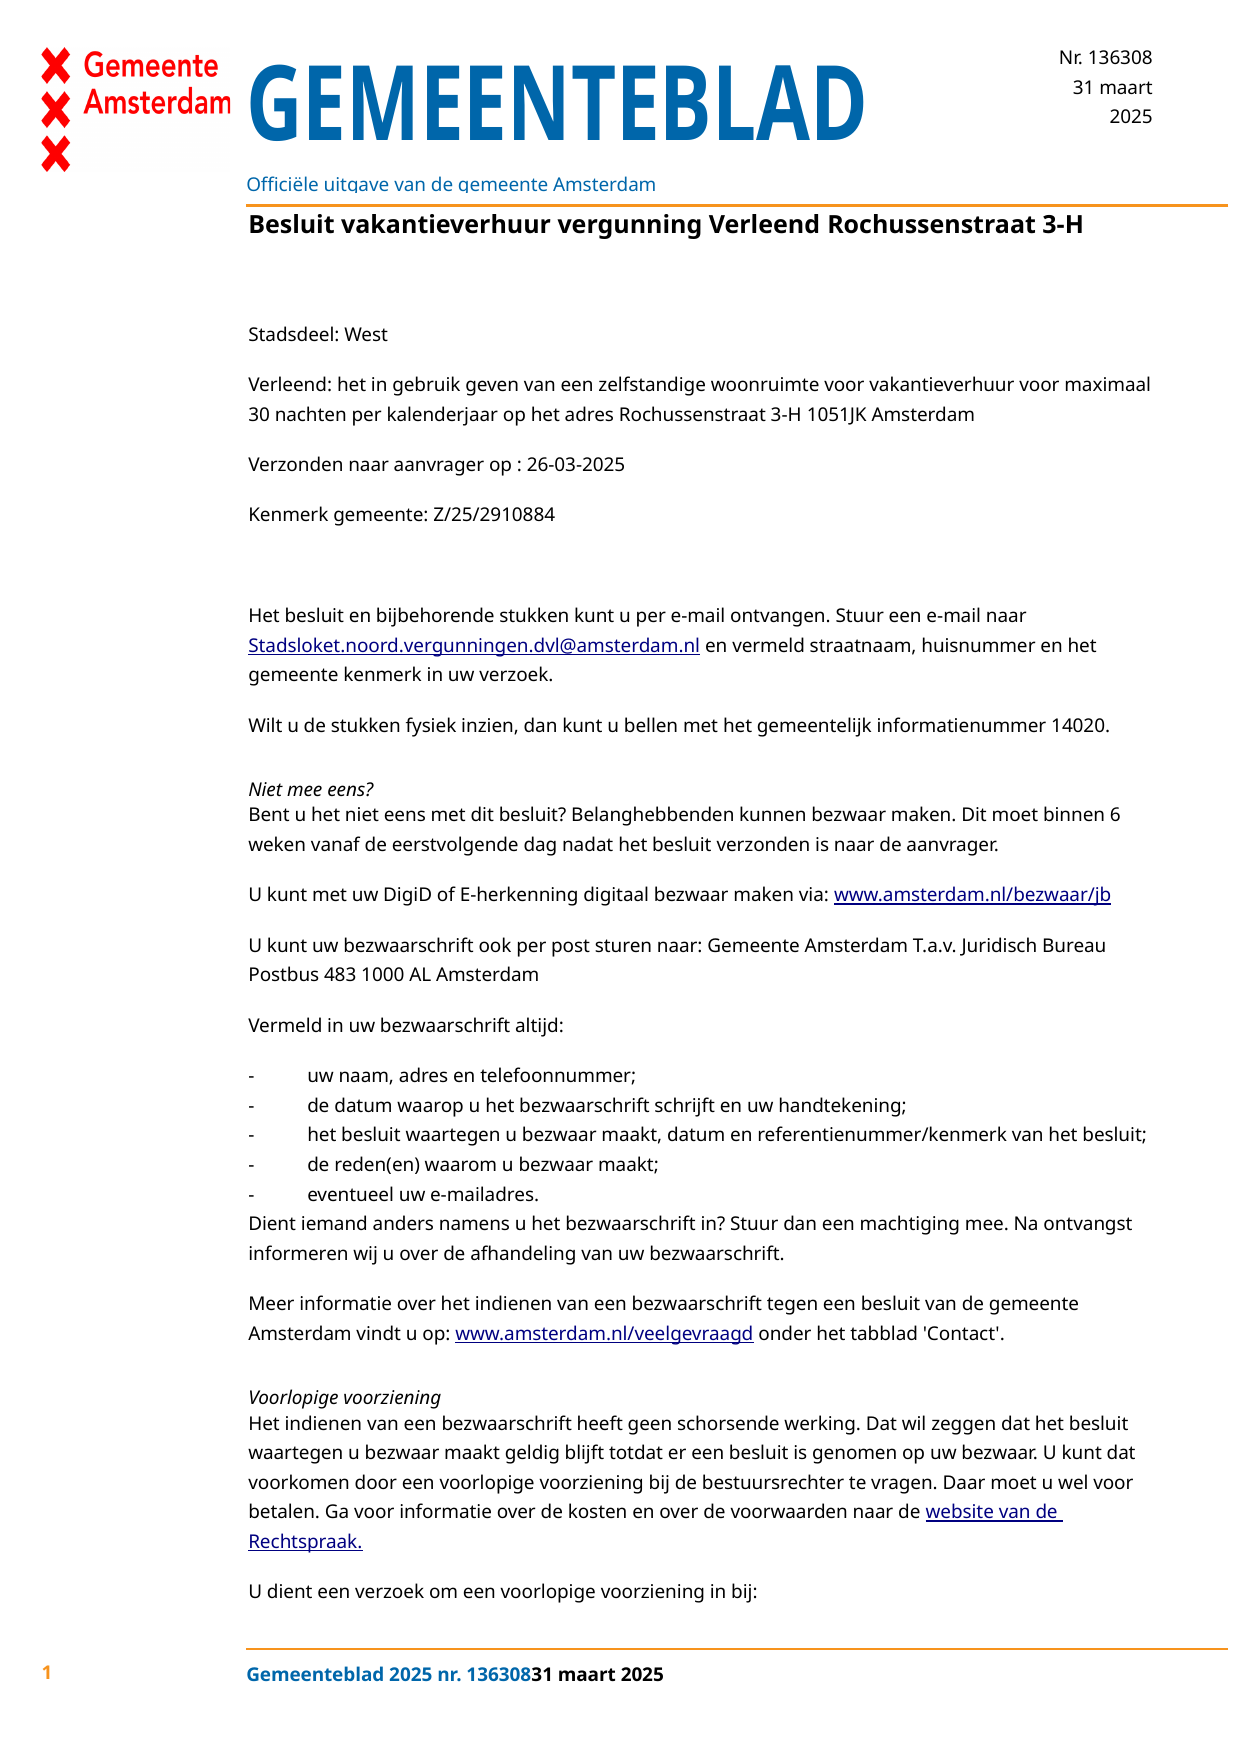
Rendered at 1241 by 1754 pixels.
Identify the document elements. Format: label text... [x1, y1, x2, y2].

list het besluit waartegen u bezwaar maakt, datum en referentienummer/kenmerk van het besluit; [248, 1122, 1152, 1147]
text Kenmerk gemeente: Z/25/2910884 [248, 502, 1152, 527]
text Stadsdeel: West [248, 321, 1152, 346]
text Bent u het niet eens met dit besluit? Belanghebbenden kunnen bezwaar maken. Dit moet binnen 6 weken vanaf de eerstvolgende dag nadat het besluit verzonden is naar de aanvrager. [248, 802, 1152, 857]
text Verzonden naar aanvrager op : 26-03-2025 [248, 451, 1152, 477]
text Meer informatie over het indienen van een bezwaarschrift tegen een besluit van de gemeente Amsterdam vindt u op: www.amsterdam.nl/veelgevraagd onder het tabblad 'Contact'. [248, 1290, 1152, 1346]
text U kunt met uw DigiD of E-herkenning digitaal bezwaar maken via: www.amsterdam.nl/bezwaar/jb [248, 882, 1152, 907]
text Verleend: het in gebruik geven van een zelfstandige woonruimte voor vakantieverhuur voor maximaal 30 nachten per kalenderjaar op het adres Rochussenstraat 3-H 1051JK Amsterdam [248, 371, 1152, 426]
text Voorlopige voorziening [248, 1384, 1152, 1410]
text Wilt u de stukken fysiek inzien, dan kunt u bellen met het gemeentelijk informatienummer 14020. [248, 712, 1152, 738]
text Het indienen van een bezwaarschrift heeft geen schorsende werking. Dat wil zeggen dat het besluit waartegen u bezwaar maakt geldig blijft totdat er een besluit is genomen op uw bezwaar. U kunt dat voorkomen door een voorlopige voorziening bij de bestuursrechter te vragen. Daar moet u wel voor betalen. Ga voor informatie over de kosten en over de voorwaarden naar de website van de Rechtspraak. [248, 1410, 1152, 1554]
text U dient een verzoek om een voorlopige voorziening in bij: [248, 1578, 1152, 1604]
list de datum waarop u het bezwaarschrift schrijft en uw handtekening; [248, 1092, 1152, 1118]
list uw naam, adres en telefoonnummer; [248, 1062, 1152, 1088]
list de reden(en) waarom u bezwaar maakt; [248, 1151, 1152, 1177]
picture [41, 47, 231, 172]
text Het besluit en bijbehorende stukken kunt u per e-mail ontvangen. Stuur een e-mail naar Stadsloket.noord.vergunningen.dvl@amsterdam.nl en vermeld straatnaam, huisnummer en het gemeente kenmerk in uw verzoek. [248, 602, 1152, 687]
text Vermeld in uw bezwaarschrift altijd: [248, 1012, 1152, 1038]
list eventueel uw e-mailadres. [248, 1181, 1152, 1207]
text Dient iemand anders namens u het bezwaarschrift in? Stuur dan een machtiging mee. Na ontvangst informeren wij u over de afhandeling van uw bezwaarschrift. [248, 1210, 1152, 1266]
text U kunt uw bezwaarschrift ook per post sturen naar: Gemeente Amsterdam T.a.v. Juridisch Bureau Postbus 483 1000 AL Amsterdam [248, 932, 1152, 987]
text Niet mee eens? [248, 776, 1152, 802]
text Besluit vakantieverhuur vergunning Verleend Rochussenstraat 3-H [248, 207, 1152, 241]
